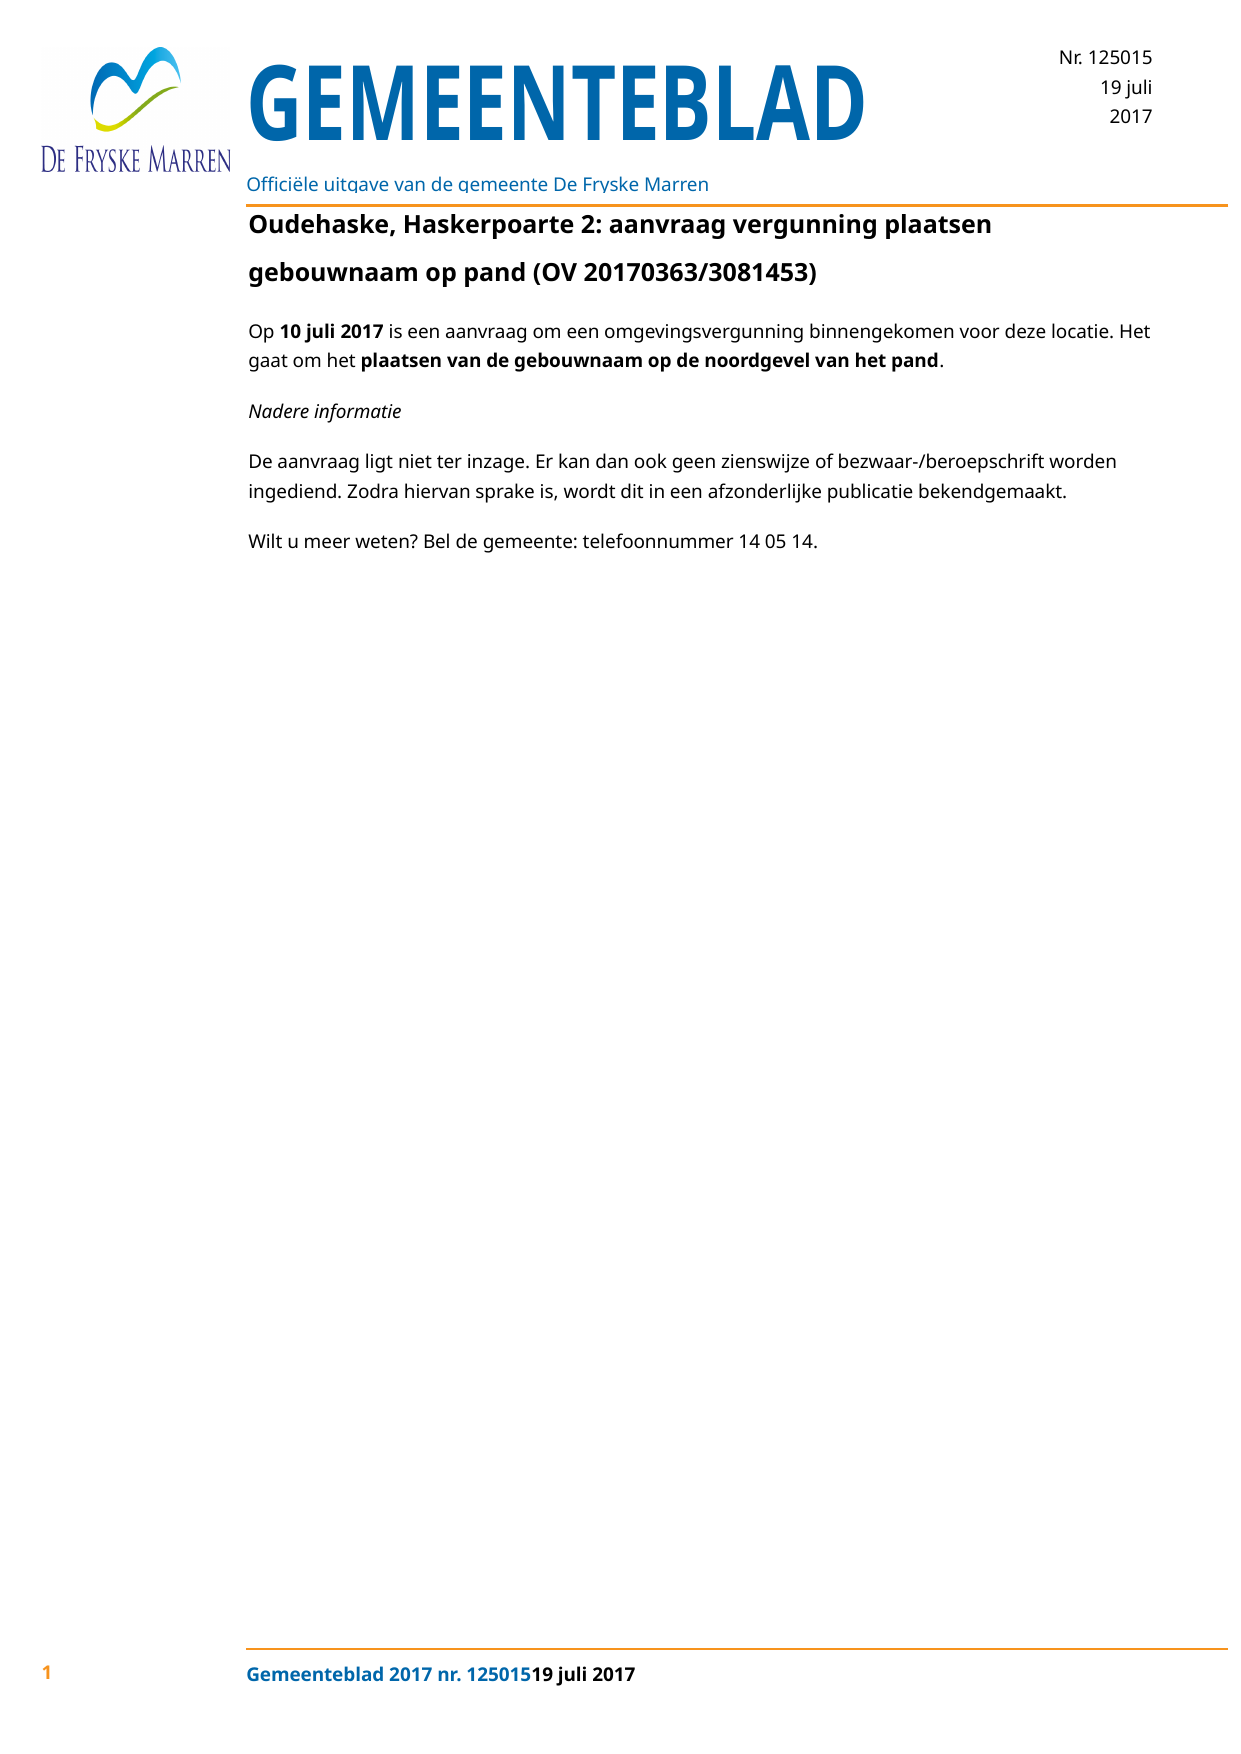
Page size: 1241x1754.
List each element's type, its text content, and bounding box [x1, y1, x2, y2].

text De aanvraag ligt niet ter inzage. Er kan dan ook geen zienswijze of bezwaar-/beroepschrift worden ingediend. Zodra hiervan sprake is, wordt dit in een afzonderlijke publicatie bekendgemaakt. [248, 448, 1152, 504]
text Nadere informatie [248, 398, 1152, 424]
picture [41, 47, 231, 172]
text Oudehaske, Haskerpoarte 2: aanvraag vergunning plaatsen gebouwnaam op pand (OV 20170363/3081453) [248, 207, 1152, 288]
text Op 10 juli 2017 is een aanvraag om een omgevingsvergunning binnengekomen voor deze locatie. Het gaat om het plaatsen van de gebouwnaam op de noordgevel van het pand. [248, 318, 1152, 373]
text Wilt u meer weten? Bel de gemeente: telefoonnummer 14 05 14. [248, 528, 1152, 554]
